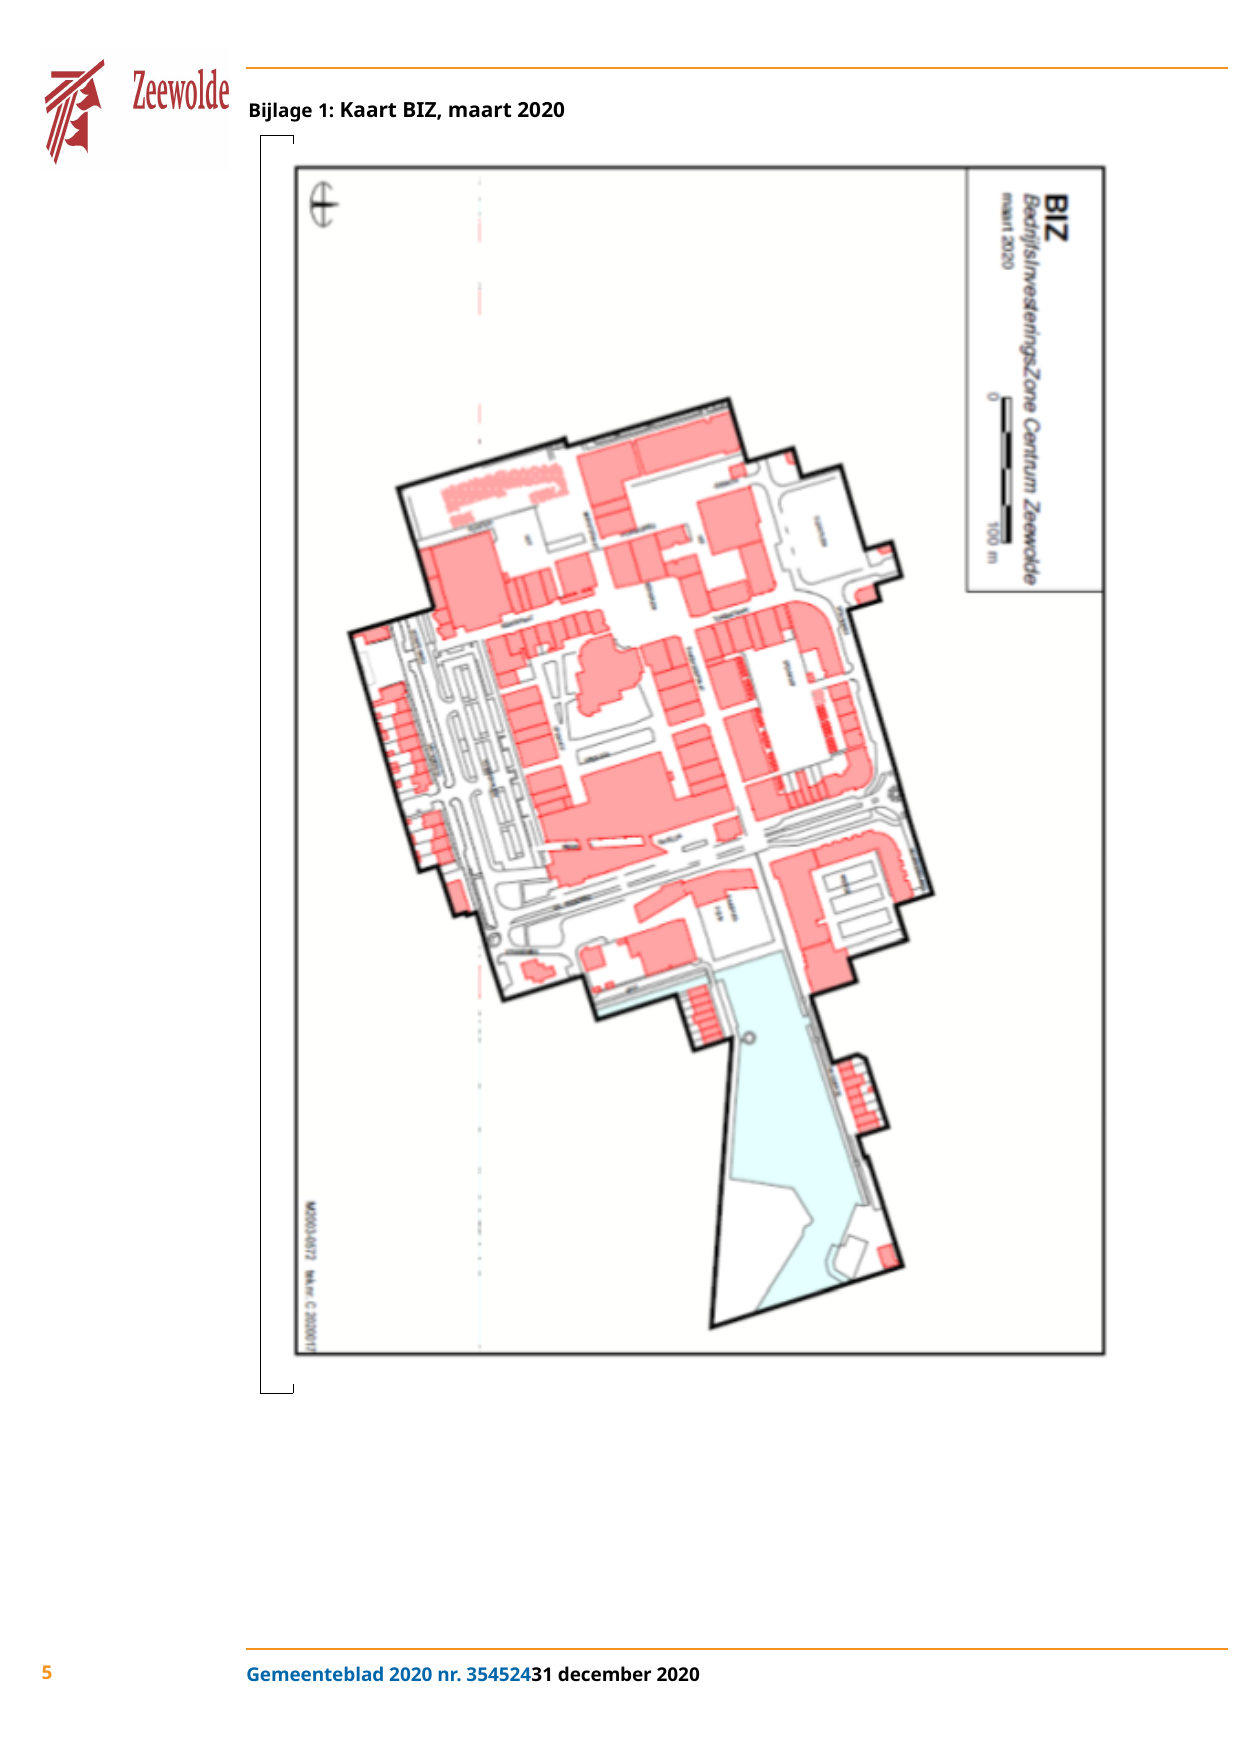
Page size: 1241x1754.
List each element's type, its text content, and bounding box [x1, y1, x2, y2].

picture [268, 144, 1173, 1384]
picture [41, 47, 231, 172]
text Bijlage 1: Kaart BIZ, maart 2020 [248, 95, 1152, 123]
